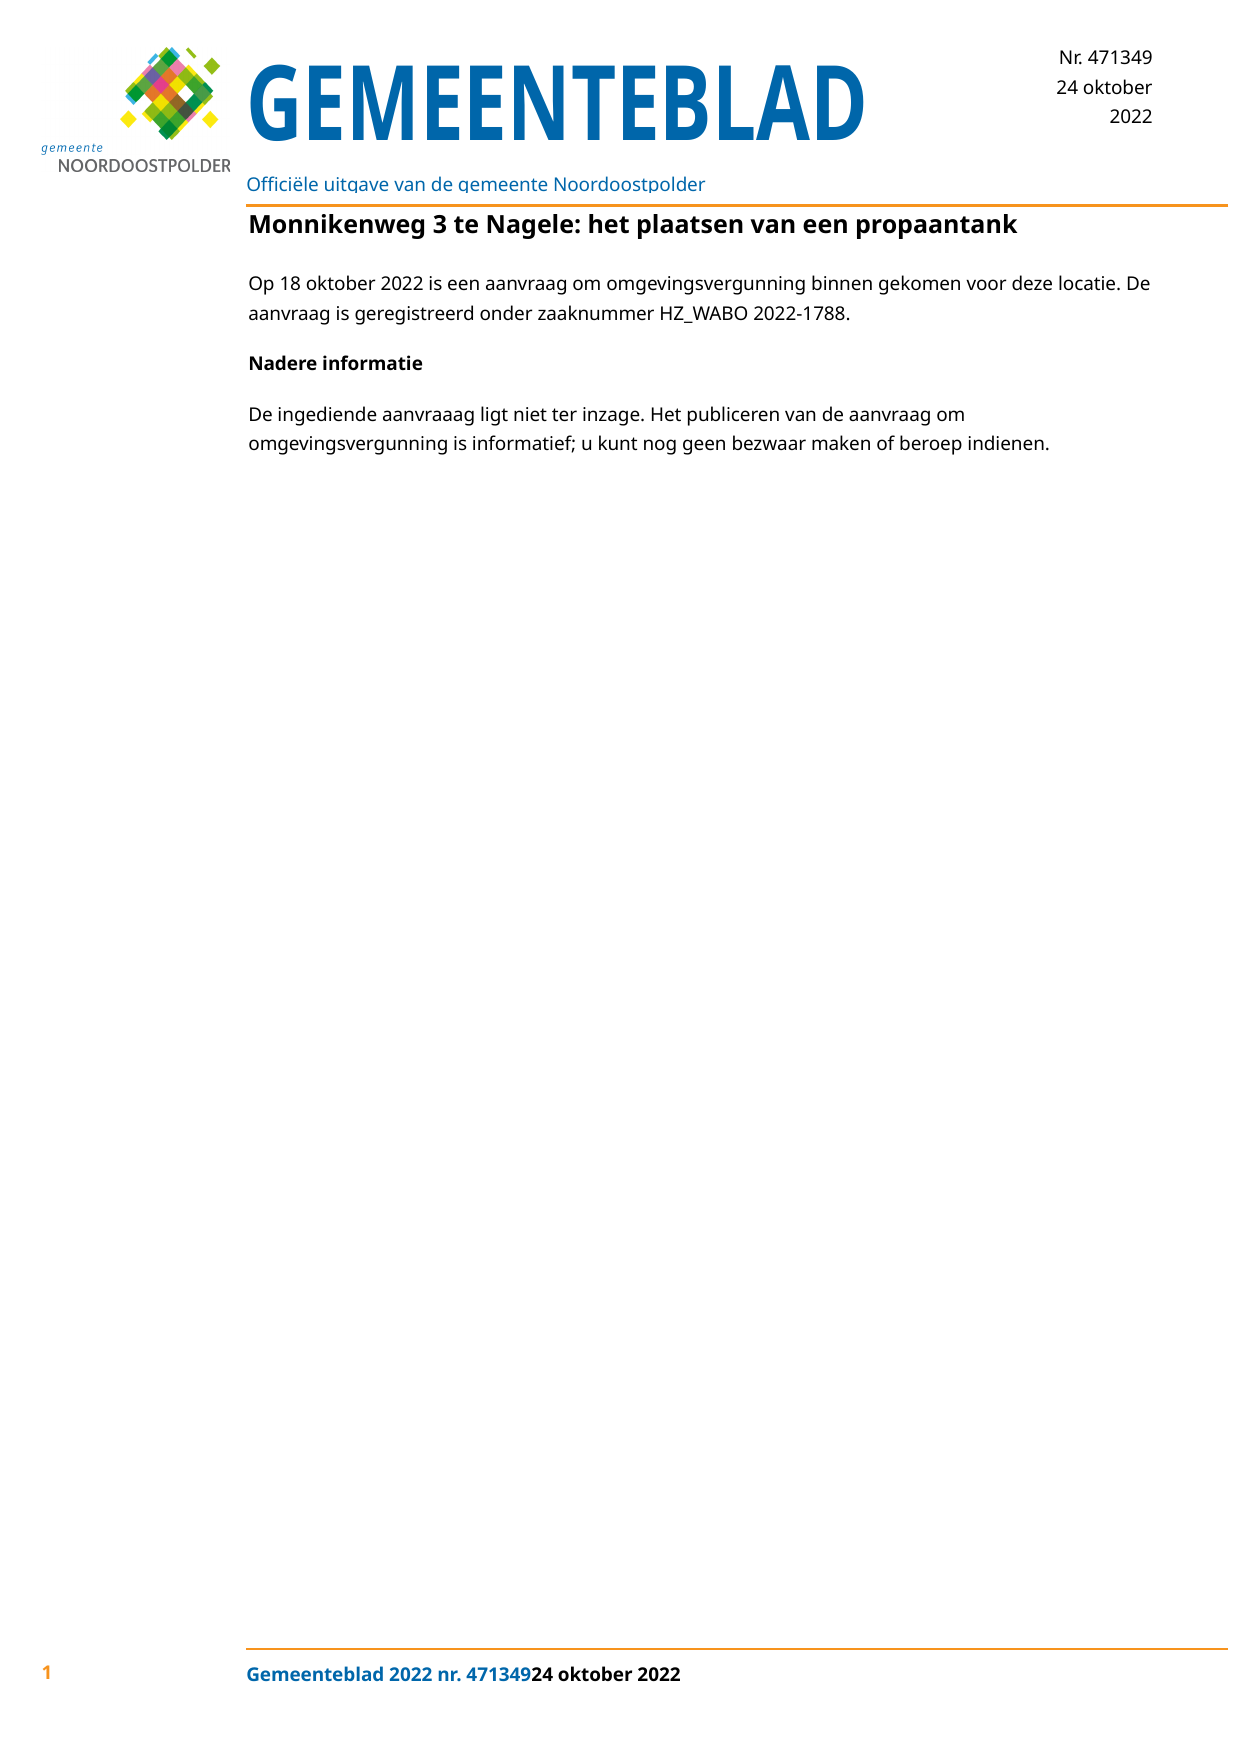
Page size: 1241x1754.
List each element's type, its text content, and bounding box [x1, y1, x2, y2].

text Monnikenweg 3 te Nagele: het plaatsen van een propaantank [248, 207, 1152, 241]
picture [41, 47, 231, 172]
text Op 18 oktober 2022 is een aanvraag om omgevingsvergunning binnen gekomen voor deze locatie. De aanvraag is geregistreerd onder zaaknummer HZ_WABO 2022-1788. [248, 270, 1152, 326]
text De ingediende aanvraaag ligt niet ter inzage. Het publiceren van de aanvraag om omgevingsvergunning is informatief; u kunt nog geen bezwaar maken of beroep indienen. [248, 401, 1152, 456]
text Nadere informatie [248, 350, 1152, 376]
